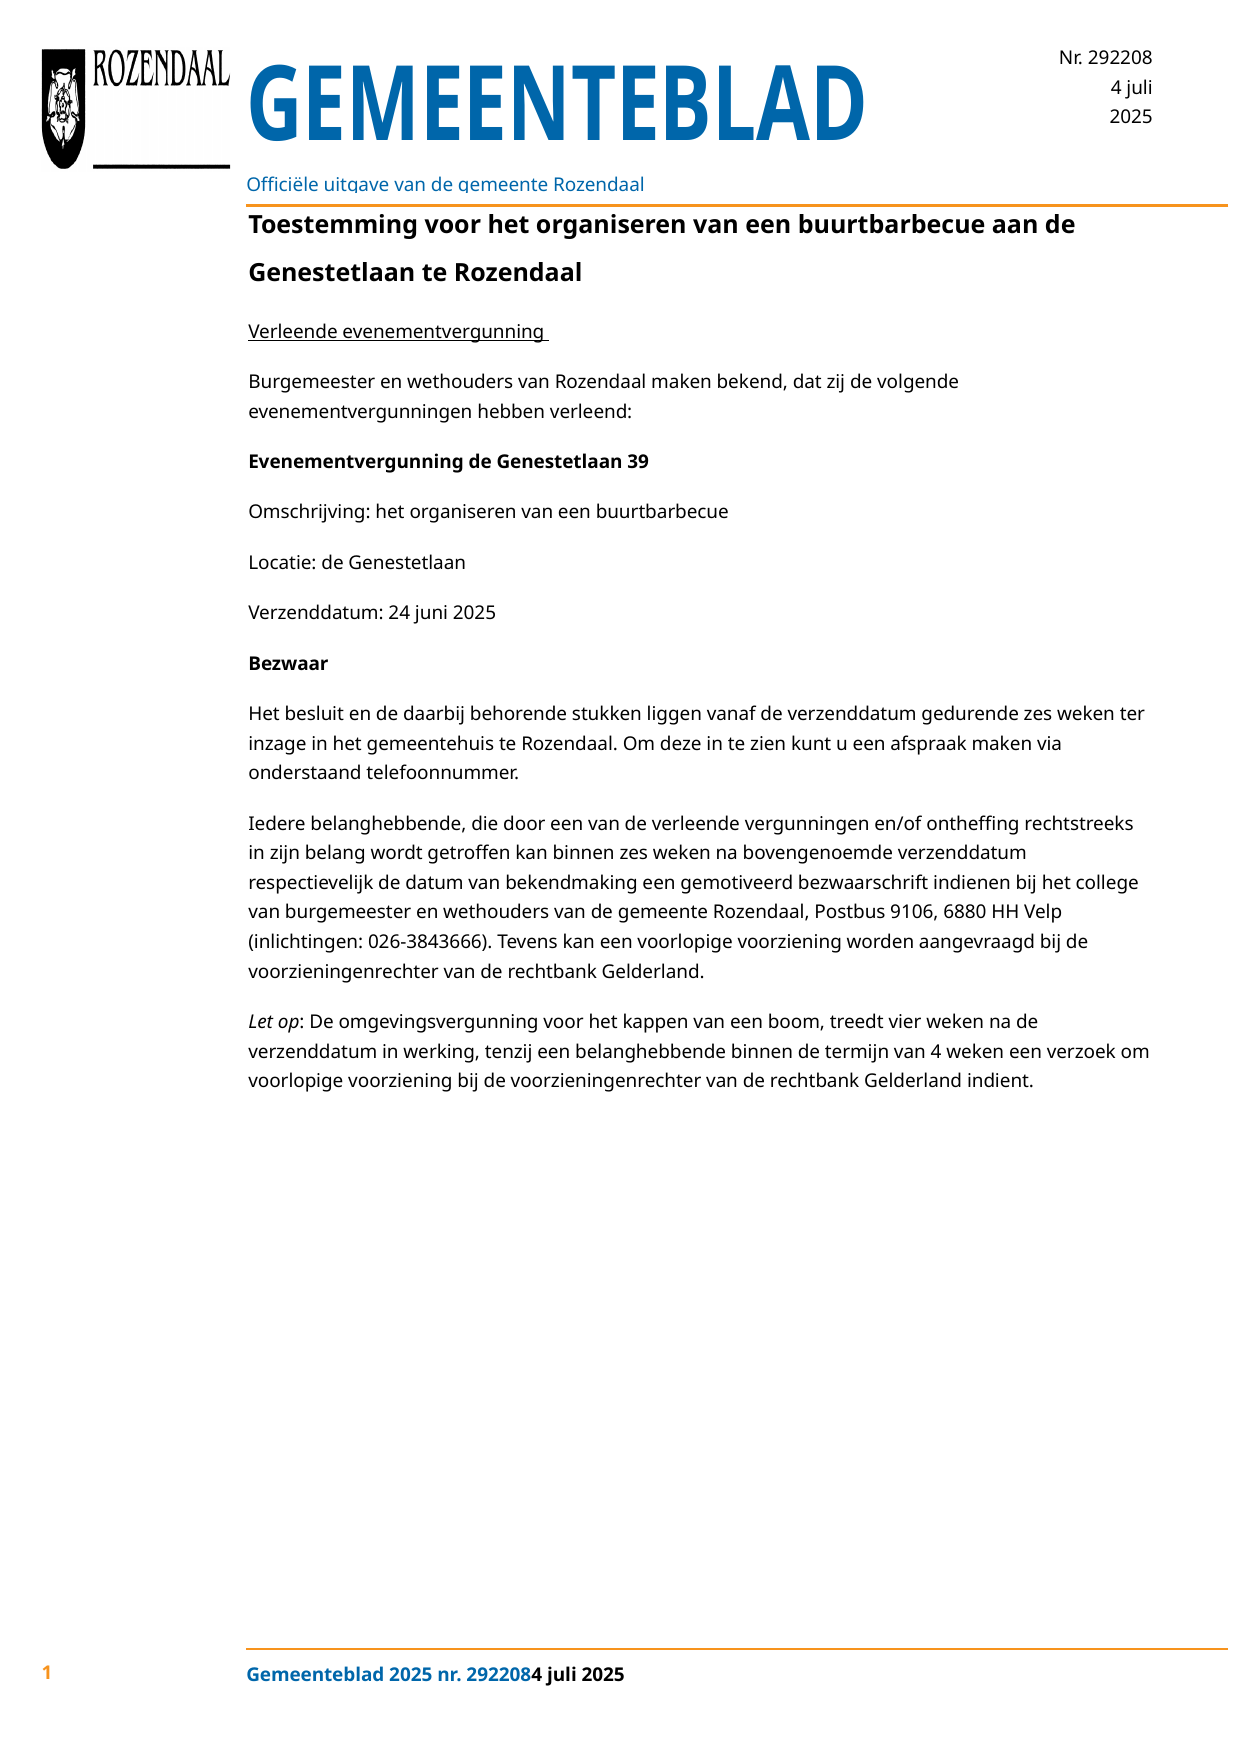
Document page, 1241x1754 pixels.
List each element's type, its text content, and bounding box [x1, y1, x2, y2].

text Iedere belanghebbende, die door een van de verleende vergunningen en/of ontheffing rechtstreeks in zijn belang wordt getroffen kan binnen zes weken na bovengenoemde verzenddatum respectievelijk de datum van bekendmaking een gemotiveerd bezwaarschrift indienen bij het college van burgemeester en wethouders van de gemeente Rozendaal, Postbus 9106, 6880 HH Velp (inlichtingen: 026-3843666). Tevens kan een voorlopige voorziening worden aangevraagd bij de voorzieningenrechter van de rechtbank Gelderland. [248, 810, 1152, 984]
text Omschrijving: het organiseren van een buurtbarbecue [248, 499, 1152, 524]
text Let op: De omgevingsvergunning voor het kappen van een boom, treedt vier weken na de verzenddatum in werking, tenzij een belanghebbende binnen de termijn van 4 weken een verzoek om voorlopige voorziening bij de voorzieningenrechter van de rechtbank Gelderland indient. [248, 1008, 1152, 1093]
picture [41, 47, 231, 172]
text Burgemeester en wethouders van Rozendaal maken bekend, dat zij de volgende evenementvergunningen hebben verleend: [248, 368, 1152, 424]
text Toestemming voor het organiseren van een buurtbarbecue aan de Genestetlaan te Rozendaal [248, 207, 1152, 288]
text Evenementvergunning de Genestetlaan 39 [248, 448, 1152, 474]
text Verzenddatum: 24 juni 2025 [248, 599, 1152, 625]
text Bezwaar [248, 650, 1152, 676]
text Verleende evenementvergunning [248, 318, 1152, 344]
text Locatie: de Genestetlaan [248, 549, 1152, 575]
text Het besluit en de daarbij behorende stukken liggen vanaf de verzenddatum gedurende zes weken ter inzage in het gemeentehuis te Rozendaal. Om deze in te zien kunt u een afspraak maken via onderstaand telefoonnummer. [248, 700, 1152, 785]
